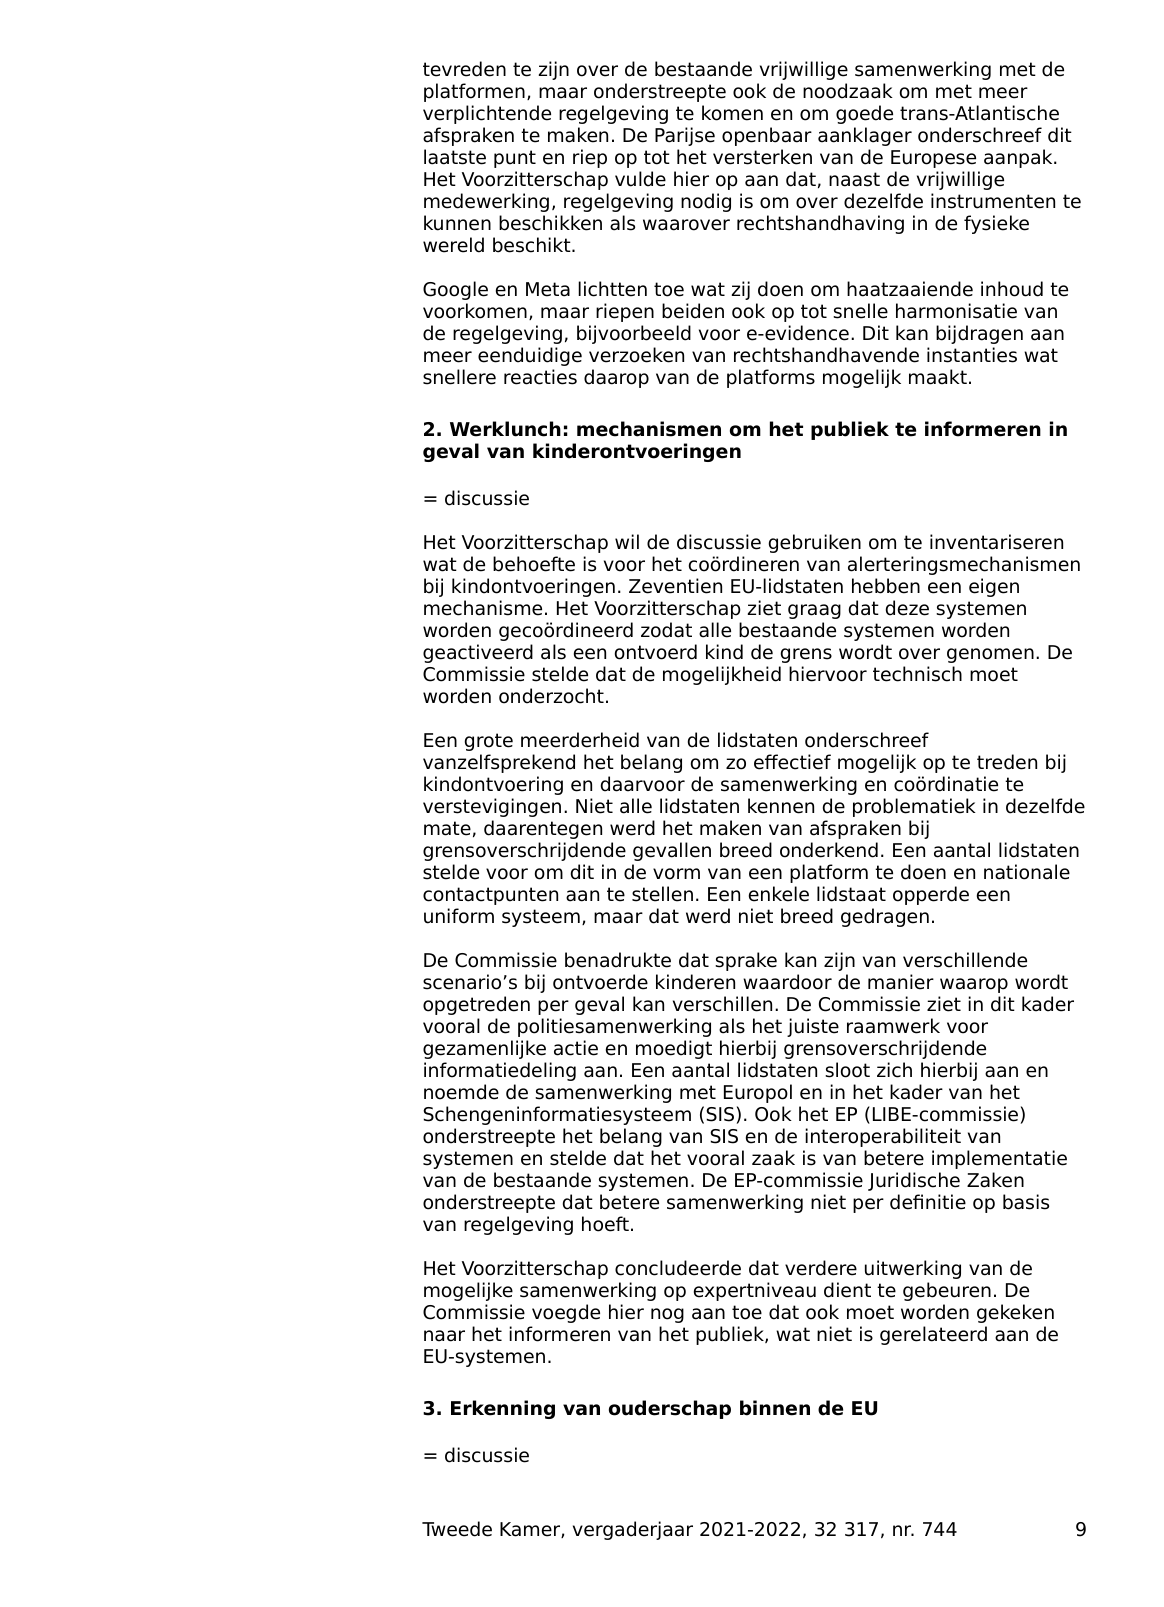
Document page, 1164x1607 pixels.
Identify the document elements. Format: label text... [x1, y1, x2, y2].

subtitle 3. Erkenning van ouderschap binnen de EU [422, 1398, 1087, 1420]
text Google en Meta lichtten toe wat zij doen om haatzaaiende inhoud te voorkomen, maar riepen beiden ook op tot snelle harmonisatie van de regelgeving, bijvoorbeeld voor e-evidence. Dit kan bijdragen aan meer eenduidige verzoeken van rechtshandhavende instanties wat snellere reacties daarop van de platforms mogelijk maakt. [422, 279, 1087, 389]
text Het Voorzitterschap concludeerde dat verdere uitwerking van de mogelijke samenwerking op expertniveau dient te gebeuren. De Commissie voegde hier nog aan toe dat ook moet worden gekeken naar het informeren van het publiek, wat niet is gerelateerd aan de EU-systemen. [422, 1258, 1087, 1368]
text tevreden te zijn over de bestaande vrijwillige samenwerking met de platformen, maar onderstreepte ook de noodzaak om met meer verplichtende regelgeving te komen en om goede trans-Atlantische afspraken te maken. De Parijse openbaar aanklager onderschreef dit laatste punt en riep op tot het versterken van de Europese aanpak. Het Voorzitterschap vulde hier op aan dat, naast de vrijwillige medewerking, regelgeving nodig is om over dezelfde instrumenten te kunnen beschikken als waarover rechtshandhaving in de fysieke wereld beschikt. [422, 59, 1087, 257]
text = discussie [422, 1445, 1087, 1467]
subtitle 2. Werklunch: mechanismen om het publiek te informeren in geval van kinderontvoeringen [422, 419, 1087, 463]
text = discussie [422, 488, 1087, 510]
text De Commissie benadrukte dat sprake kan zijn van verschillende scenario’s bij ontvoerde kinderen waardoor de manier waarop wordt opgetreden per geval kan verschillen. De Commissie ziet in dit kader vooral de politiesamenwerking als het juiste raamwerk voor gezamenlijke actie en moedigt hierbij grensoverschrijdende informatiedeling aan. Een aantal lidstaten sloot zich hierbij aan en noemde de samenwerking met Europol en in het kader van het Schengeninformatiesysteem (SIS). Ook het EP (LIBE-commissie) onderstreepte het belang van SIS en de interoperabiliteit van systemen en stelde dat het vooral zaak is van betere implementatie van de bestaande systemen. De EP-commissie Juridische Zaken onderstreepte dat betere samenwerking niet per definitie op basis van regelgeving hoeft. [422, 950, 1087, 1236]
text Een grote meerderheid van de lidstaten onderschreef vanzelfsprekend het belang om zo effectief mogelijk op te treden bij kindontvoering en daarvoor de samenwerking en coördinatie te verstevigingen. Niet alle lidstaten kennen de problematiek in dezelfde mate, daarentegen werd het maken van afspraken bij grensoverschrijdende gevallen breed onderkend. Een aantal lidstaten stelde voor om dit in de vorm van een platform te doen en nationale contactpunten aan te stellen. Een enkele lidstaat opperde een uniform systeem, maar dat werd niet breed gedragen. [422, 730, 1087, 928]
text Het Voorzitterschap wil de discussie gebruiken om te inventariseren wat de behoefte is voor het coördineren van alerteringsmechanismen bij kindontvoeringen. Zeventien EU-lidstaten hebben een eigen mechanisme. Het Voorzitterschap ziet graag dat deze systemen worden gecoördineerd zodat alle bestaande systemen worden geactiveerd als een ontvoerd kind de grens wordt over genomen. De Commissie stelde dat de mogelijkheid hiervoor technisch moet worden onderzocht. [422, 532, 1087, 708]
